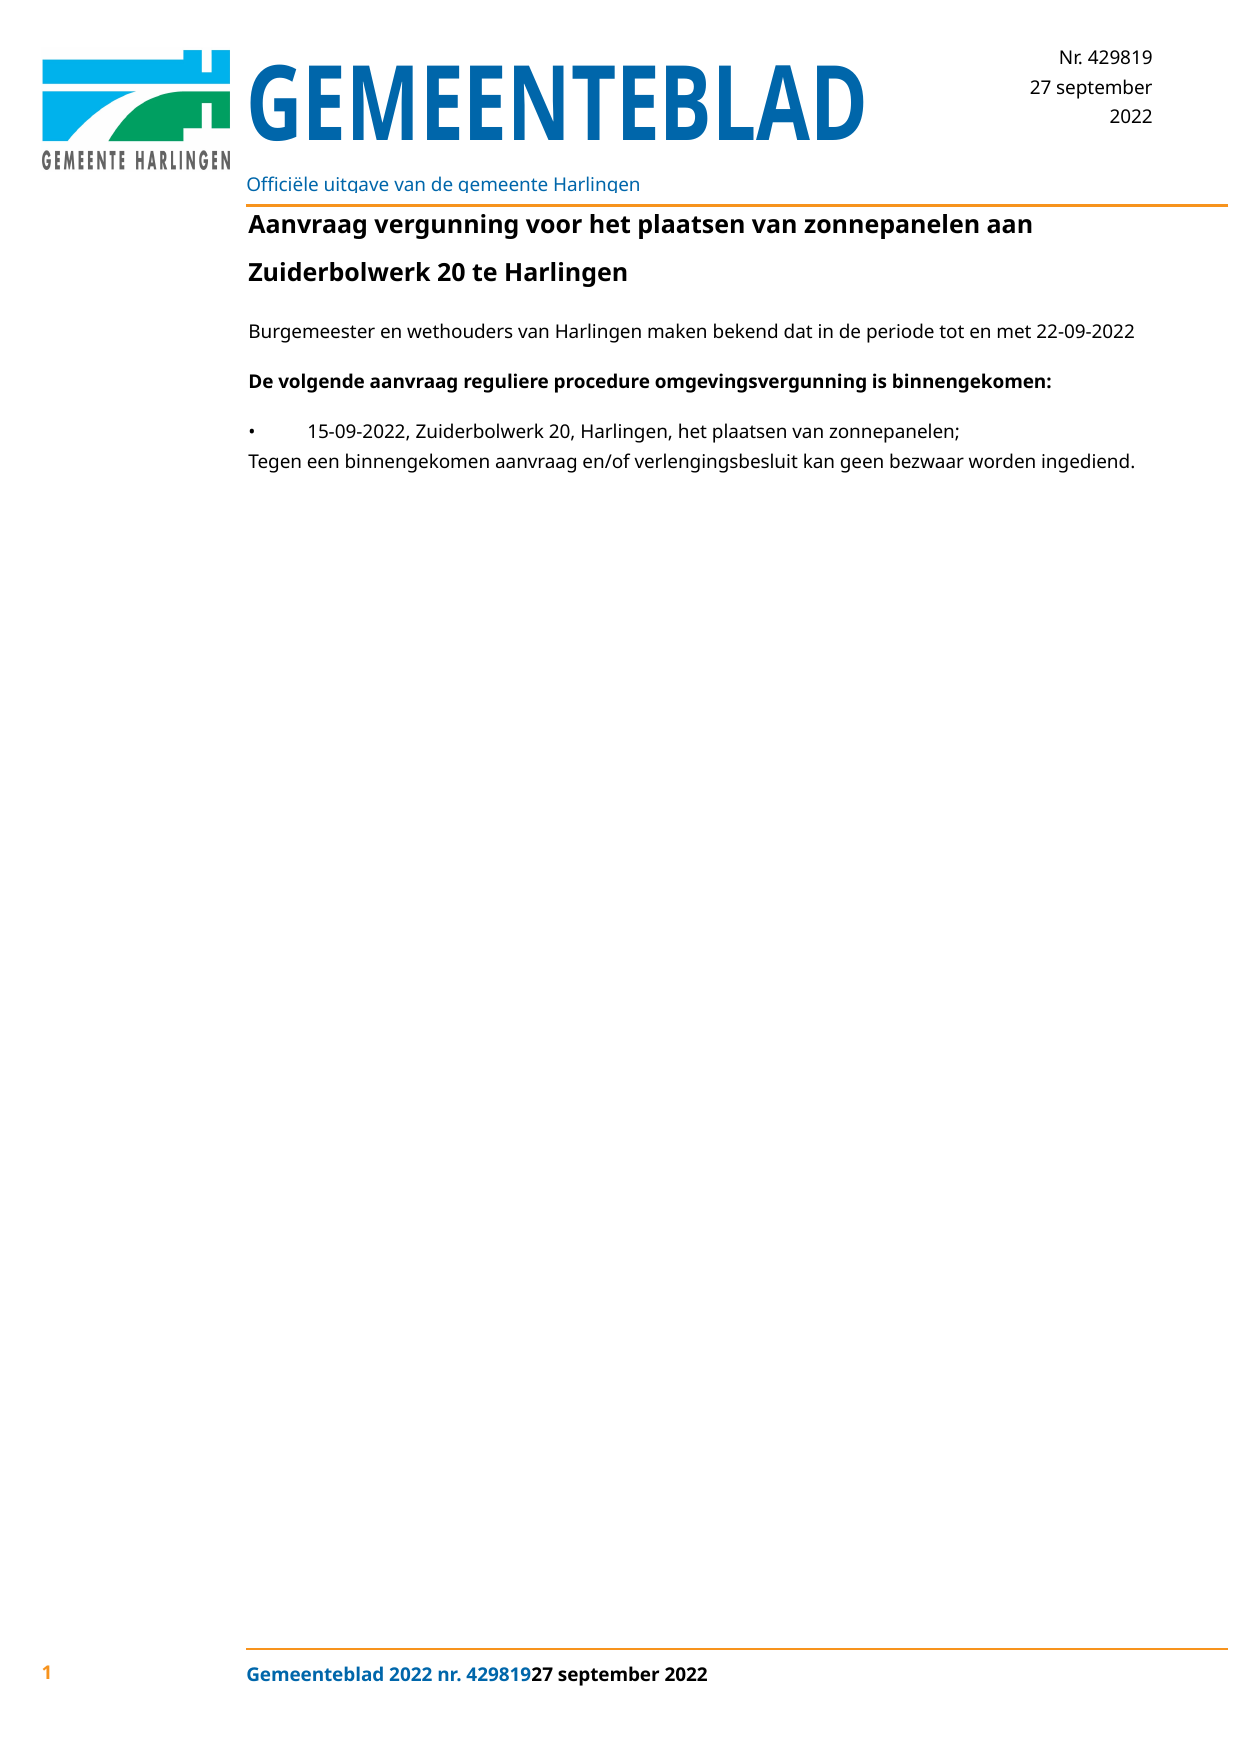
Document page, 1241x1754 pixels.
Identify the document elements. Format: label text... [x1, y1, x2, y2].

text Aanvraag vergunning voor het plaatsen van zonnepanelen aan Zuiderbolwerk 20 te Harlingen [248, 207, 1152, 288]
text Tegen een binnengekomen aanvraag en/of verlengingsbesluit kan geen bezwaar worden ingediend. [248, 448, 1152, 474]
text De volgende aanvraag reguliere procedure omgevingsvergunning is binnengekomen: [248, 368, 1152, 394]
text Burgemeester en wethouders van Harlingen maken bekend dat in de periode tot en met 22-09-2022 [248, 318, 1152, 344]
list 15-09-2022, Zuiderbolwerk 20, Harlingen, het plaatsen van zonnepanelen; [248, 419, 1152, 444]
picture [41, 47, 231, 172]
